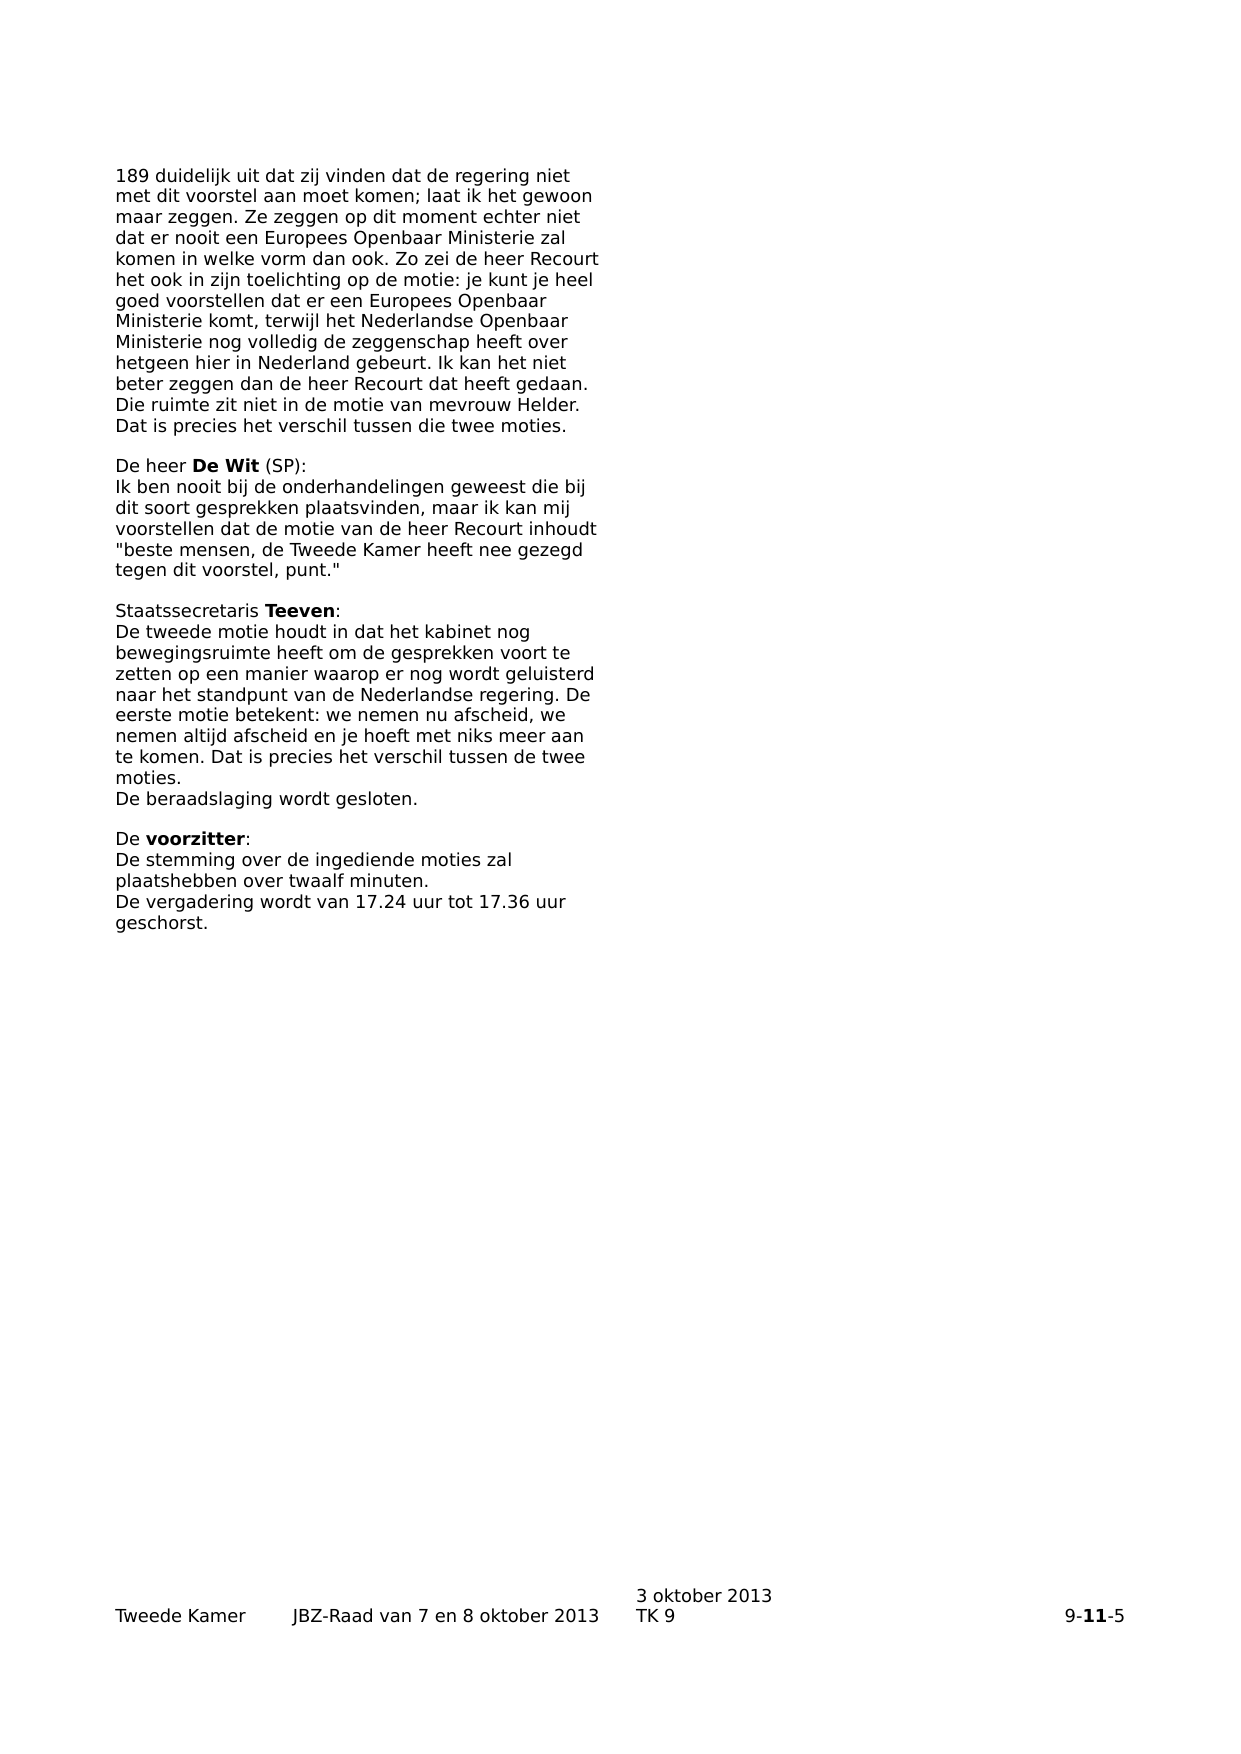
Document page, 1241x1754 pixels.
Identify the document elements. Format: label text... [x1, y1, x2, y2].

text Ik ben nooit bij de onderhandelingen geweest die bij dit soort gesprekken plaatsvinden, maar ik kan mij voorstellen dat de motie van de heer Recourt inhoudt "beste mensen, de Tweede Kamer heeft nee gezegd tegen dit voorstel, punt." [115, 477, 605, 581]
text Staatssecretaris Teeven: [115, 601, 605, 622]
text De voorzitter: [115, 829, 605, 850]
text De heer De Wit (SP): [115, 456, 605, 477]
text 189 duidelijk uit dat zij vinden dat de regering niet met dit voorstel aan moet komen; laat ik het gewoon maar zeggen. Ze zeggen op dit moment echter niet dat er nooit een Europees Openbaar Ministerie zal komen in welke vorm dan ook. Zo zei de heer Recourt het ook in zijn toelichting op de motie: je kunt je heel goed voorstellen dat er een Europees Openbaar Ministerie komt, terwijl het Nederlandse Openbaar Ministerie nog volledig de zeggenschap heeft over hetgeen hier in Nederland gebeurt. Ik kan het niet beter zeggen dan de heer Recourt dat heeft gedaan. Die ruimte zit niet in de motie van mevrouw Helder. Dat is precies het verschil tussen die twee moties. [115, 165, 605, 436]
text De stemming over de ingediende moties zal plaatshebben over twaalf minuten. [115, 850, 605, 892]
text De tweede motie houdt in dat het kabinet nog bewegingsruimte heeft om de gesprekken voort te zetten op een manier waarop er nog wordt geluisterd naar het standpunt van de Nederlandse regering. De eerste motie betekent: we nemen nu afscheid, we nemen altijd afscheid en je hoeft met niks meer aan te komen. Dat is precies het verschil tussen de twee moties. [115, 622, 605, 788]
text De beraadslaging wordt gesloten. [115, 788, 605, 809]
text De vergadering wordt van 17.24 uur tot 17.36 uur geschorst. [115, 892, 605, 933]
